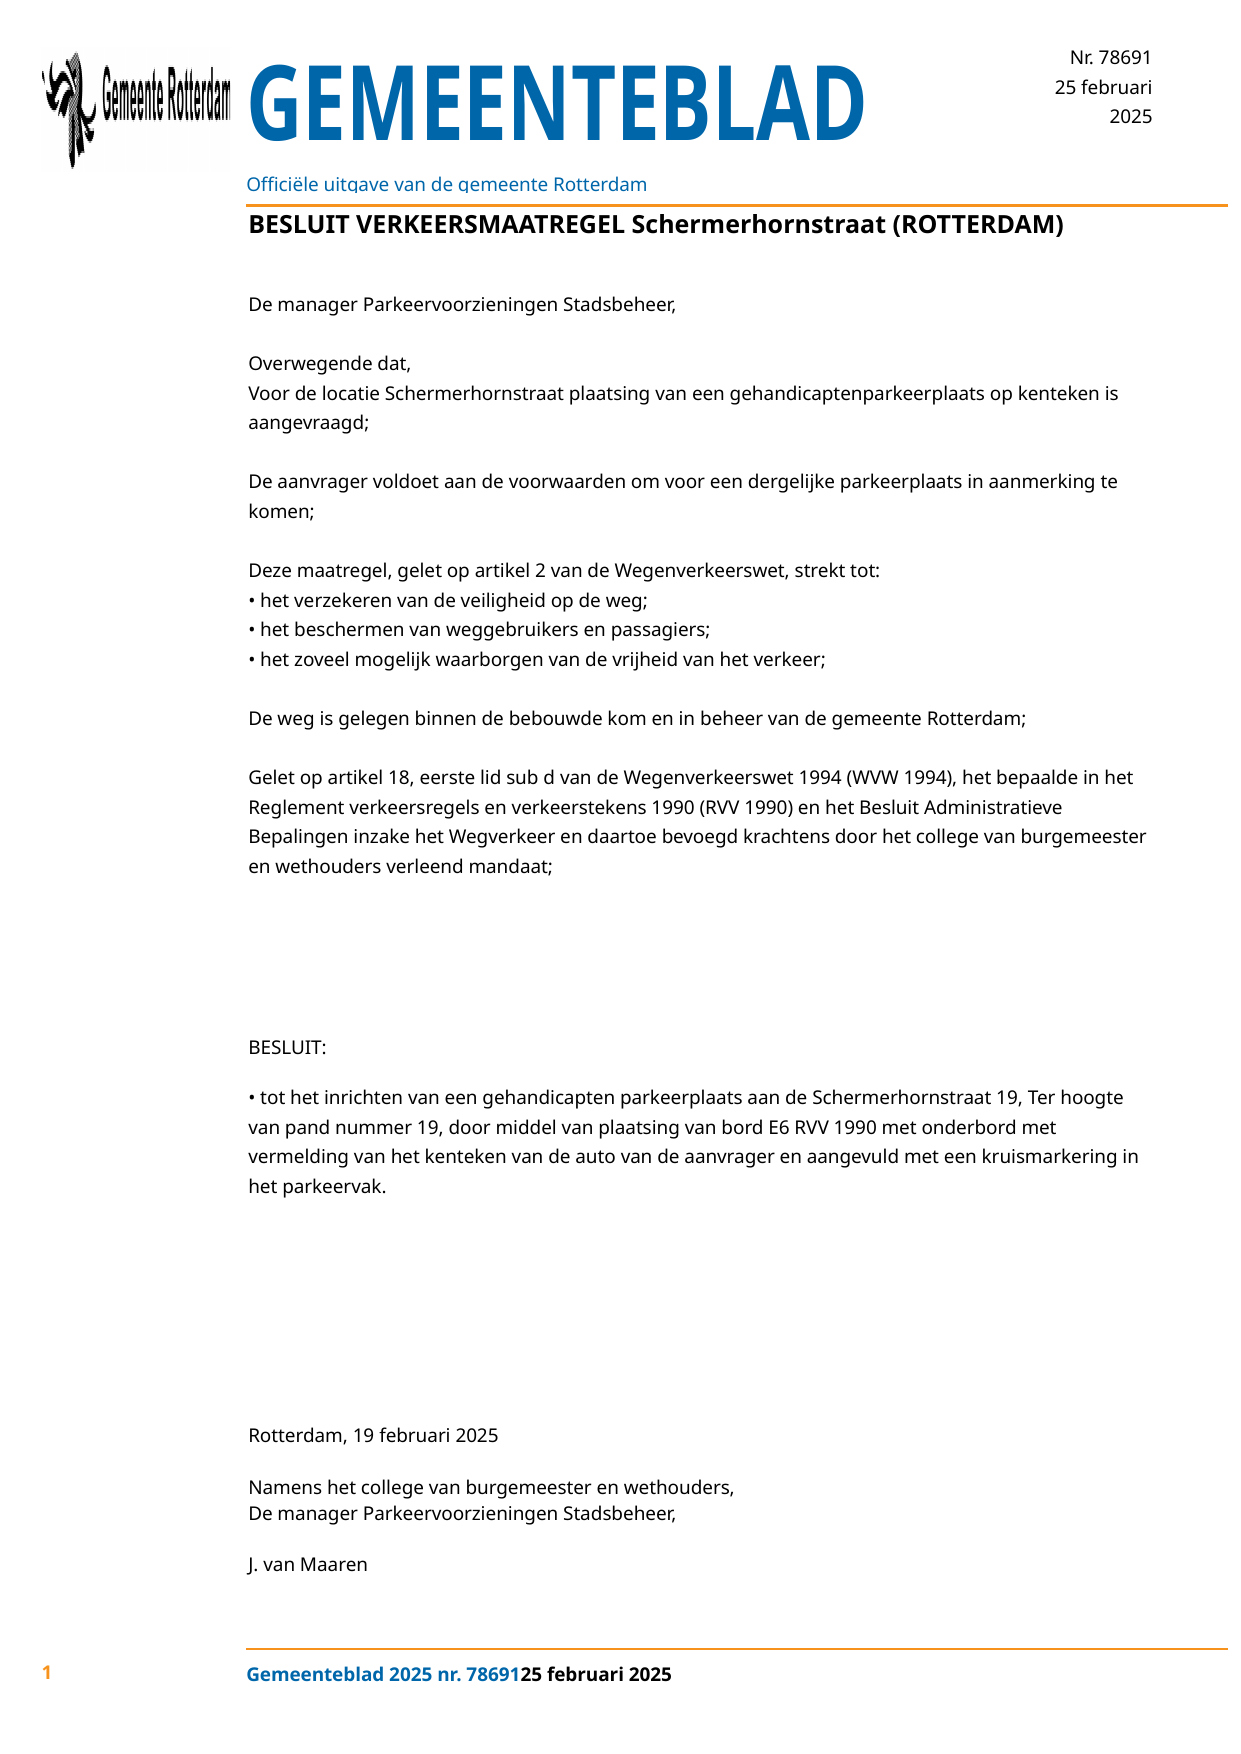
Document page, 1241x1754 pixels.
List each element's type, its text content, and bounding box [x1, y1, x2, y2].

text • het verzekeren van de veiligheid op de weg; [248, 587, 1152, 613]
text • het beschermen van weggebruikers en passagiers; [248, 616, 1152, 642]
text De aanvrager voldoet aan de voorwaarden om voor een dergelijke parkeerplaats in aanmerking te komen; [248, 468, 1152, 524]
text De weg is gelegen binnen de bebouwde kom en in beheer van de gemeente Rotterdam; [248, 705, 1152, 731]
picture [41, 47, 231, 172]
text • tot het inrichten van een gehandicapten parkeerplaats aan de Schermerhornstraat 19, Ter hoogte van pand nummer 19, door middel van plaatsing van bord E6 RVV 1990 met onderbord met vermelding van het kenteken van de auto van de aanvrager en aangevuld met een kruismarkering in het parkeervak. [248, 1084, 1152, 1199]
text Namens het college van burgemeester en wethouders, [248, 1474, 1152, 1500]
text De manager Parkeervoorzieningen Stadsbeheer, [248, 291, 1152, 317]
text Voor de locatie Schermerhornstraat plaatsing van een gehandicaptenparkeerplaats op kenteken is aangevraagd; [248, 380, 1152, 435]
text J. van Maaren [248, 1551, 1152, 1577]
text Deze maatregel, gelet op artikel 2 van de Wegenverkeerswet, strekt tot: [248, 557, 1152, 583]
text Gelet op artikel 18, eerste lid sub d van de Wegenverkeerswet 1994 (WVW 1994), het bepaalde in het Reglement verkeersregels en verkeerstekens 1990 (RVV 1990) en het Besluit Administratieve Bepalingen inzake het Wegverkeer en daartoe bevoegd krachtens door het college van burgemeester en wethouders verleend mandaat; [248, 764, 1152, 879]
text • het zoveel mogelijk waarborgen van de vrijheid van het verkeer; [248, 646, 1152, 672]
text Rotterdam, 19 februari 2025 [248, 1423, 1152, 1448]
text De manager Parkeervoorzieningen Stadsbeheer, [248, 1500, 1152, 1526]
text BESLUIT VERKEERSMAATREGEL Schermerhornstraat (ROTTERDAM) [248, 207, 1152, 241]
text Overwegende dat, [248, 350, 1152, 376]
text BESLUIT: [248, 1034, 1152, 1060]
